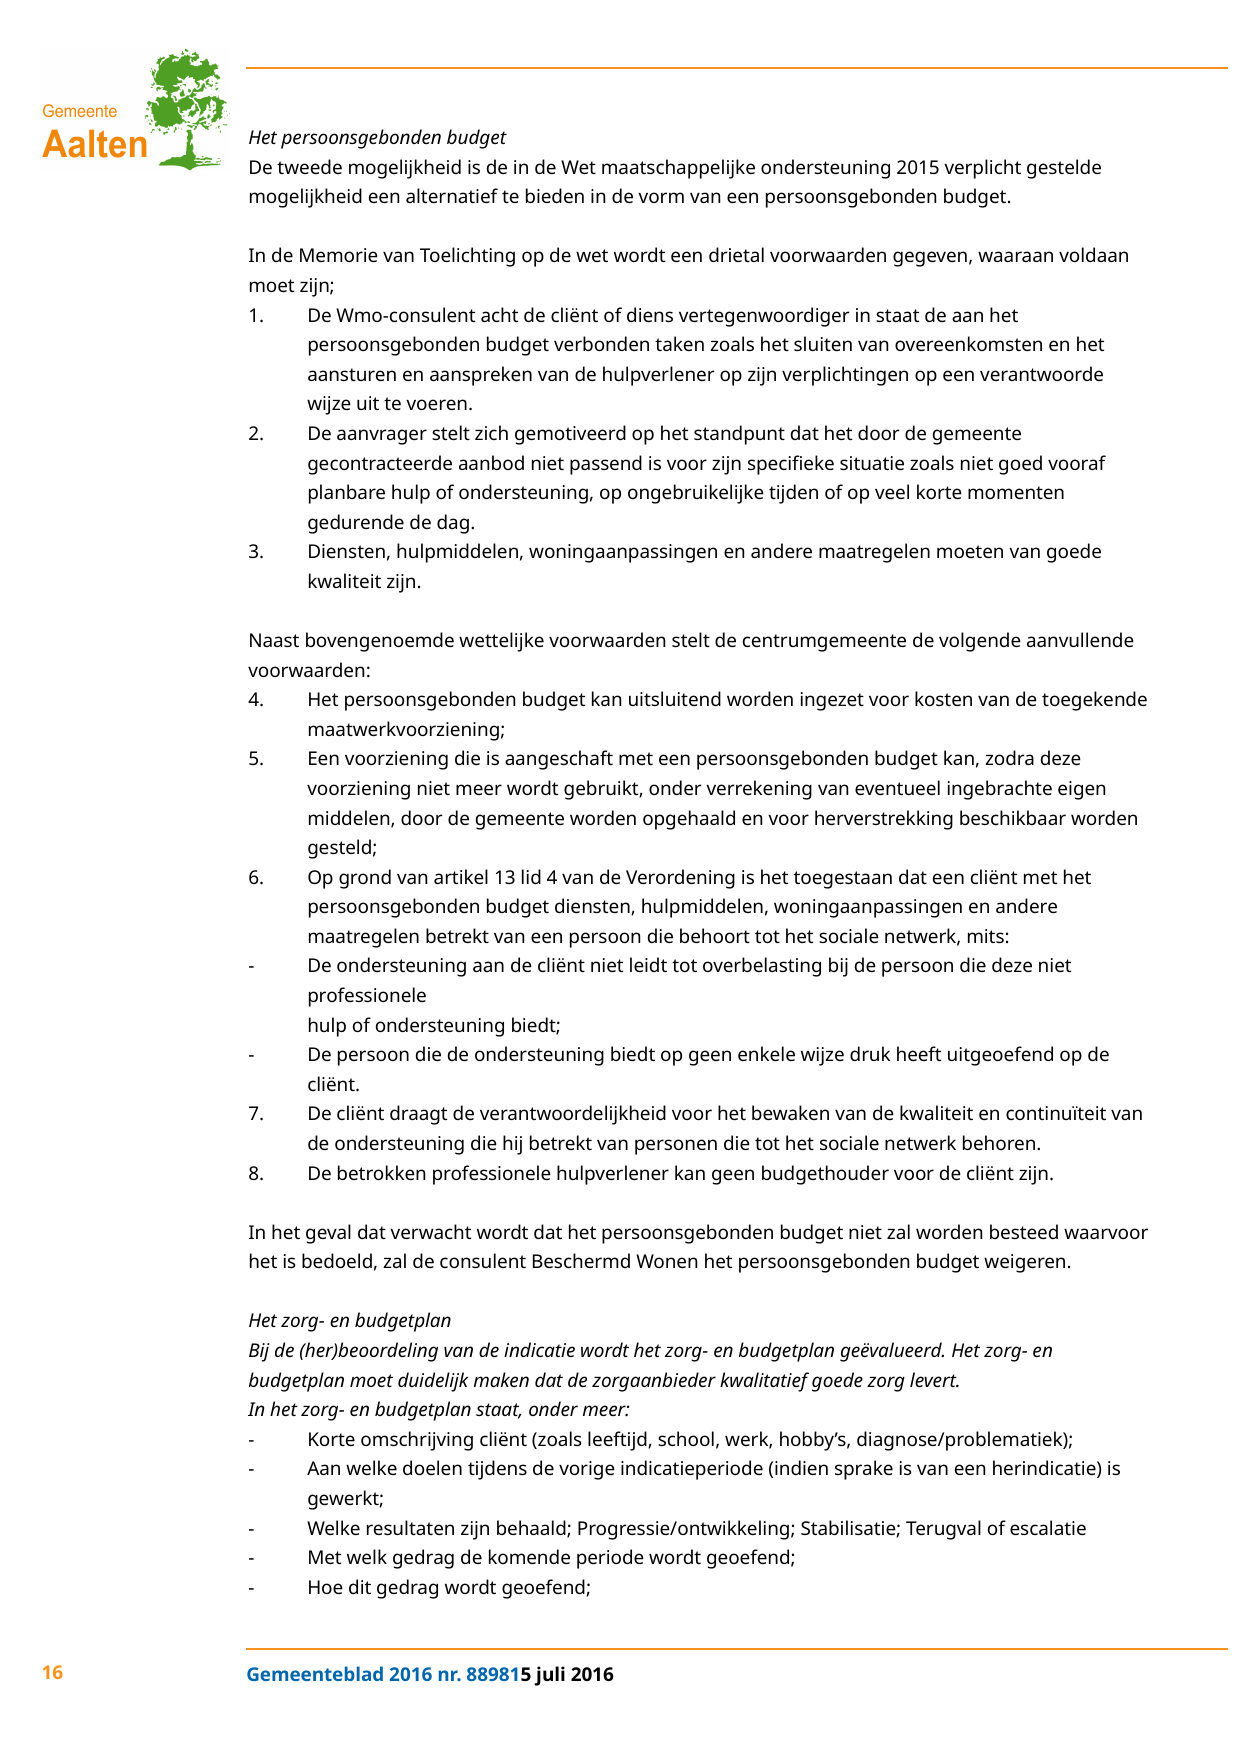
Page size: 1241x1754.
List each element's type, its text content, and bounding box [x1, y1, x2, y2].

list De betrokken professionele hulpverlener kan geen budgethouder voor de cliënt zijn. [248, 1160, 1152, 1186]
list Op grond van artikel 13 lid 4 van de Verordening is het toegestaan dat een cliënt met het persoonsgebonden budget diensten, hulpmiddelen, woningaanpassingen en andere maatregelen betrekt van een persoon die behoort tot het sociale netwerk, mits: [248, 864, 1152, 949]
text In het geval dat verwacht wordt dat het persoonsgebonden budget niet zal worden besteed waarvoor het is bedoeld, zal de consulent Beschermd Wonen het persoonsgebonden budget weigeren. [248, 1219, 1152, 1274]
list hulp of ondersteuning biedt; [248, 1012, 1152, 1038]
list Het persoonsgebonden budget kan uitsluitend worden ingezet voor kosten van de toegekende maatwerkvoorziening; [248, 686, 1152, 742]
list Met welk gedrag de komende periode wordt geoefend; [248, 1544, 1152, 1570]
list Aan welke doelen tijdens de vorige indicatieperiode (indien sprake is van een herindicatie) is gewerkt; [248, 1456, 1152, 1511]
text Het zorg- en budgetplan [248, 1308, 1152, 1333]
list Korte omschrijving cliënt (zoals leeftijd, school, werk, hobby’s, diagnose/problematiek); [248, 1426, 1152, 1452]
list Een voorziening die is aangeschaft met een persoonsgebonden budget kan, zodra deze voorziening niet meer wordt gebruikt, onder verrekening van eventueel ingebrachte eigen middelen, door de gemeente worden opgehaald en voor herverstrekking beschikbaar worden gesteld; [248, 746, 1152, 860]
list De ondersteuning aan de cliënt niet leidt tot overbelasting bij de persoon die deze niet professionele [248, 953, 1152, 1008]
text Het persoonsgebonden budget [248, 124, 1152, 150]
picture [41, 47, 231, 172]
text Bij de (her)beoordeling van de indicatie wordt het zorg- en budgetplan geëvalueerd. Het zorg- en budgetplan moet duidelijk maken dat de zorgaanbieder kwalitatief goede zorg levert. [248, 1337, 1152, 1393]
list De persoon die de ondersteuning biedt op geen enkele wijze druk heeft uitgeoefend op de cliënt. [248, 1041, 1152, 1097]
text De tweede mogelijkheid is de in de Wet maatschappelijke ondersteuning 2015 verplicht gestelde mogelijkheid een alternatief te bieden in de vorm van een persoonsgebonden budget. [248, 154, 1152, 209]
list Hoe dit gedrag wordt geoefend; [248, 1574, 1152, 1600]
list Diensten, hulpmiddelen, woningaanpassingen en andere maatregelen moeten van goede kwaliteit zijn. [248, 538, 1152, 594]
list De cliënt draagt de verantwoordelijkheid voor het bewaken van de kwaliteit en continuïteit van de ondersteuning die hij betrekt van personen die tot het sociale netwerk behoren. [248, 1101, 1152, 1156]
list De aanvrager stelt zich gemotiveerd op het standpunt dat het door de gemeente gecontracteerde aanbod niet passend is voor zijn specifieke situatie zoals niet goed vooraf planbare hulp of ondersteuning, op ongebruikelijke tijden of op veel korte momenten gedurende de dag. [248, 420, 1152, 535]
text In de Memorie van Toelichting op de wet wordt een drietal voorwaarden gegeven, waaraan voldaan moet zijn; [248, 243, 1152, 298]
list De Wmo-consulent acht de cliënt of diens vertegenwoordiger in staat de aan het persoonsgebonden budget verbonden taken zoals het sluiten van overeenkomsten en het aansturen en aanspreken van de hulpverlener op zijn verplichtingen op een verantwoorde wijze uit te voeren. [248, 302, 1152, 416]
list Welke resultaten zijn behaald; Progressie/ontwikkeling; Stabilisatie; Terugval of escalatie [248, 1515, 1152, 1541]
text Naast bovengenoemde wettelijke voorwaarden stelt de centrumgemeente de volgende aanvullende voorwaarden: [248, 627, 1152, 683]
text In het zorg- en budgetplan staat, onder meer: [248, 1396, 1152, 1422]
